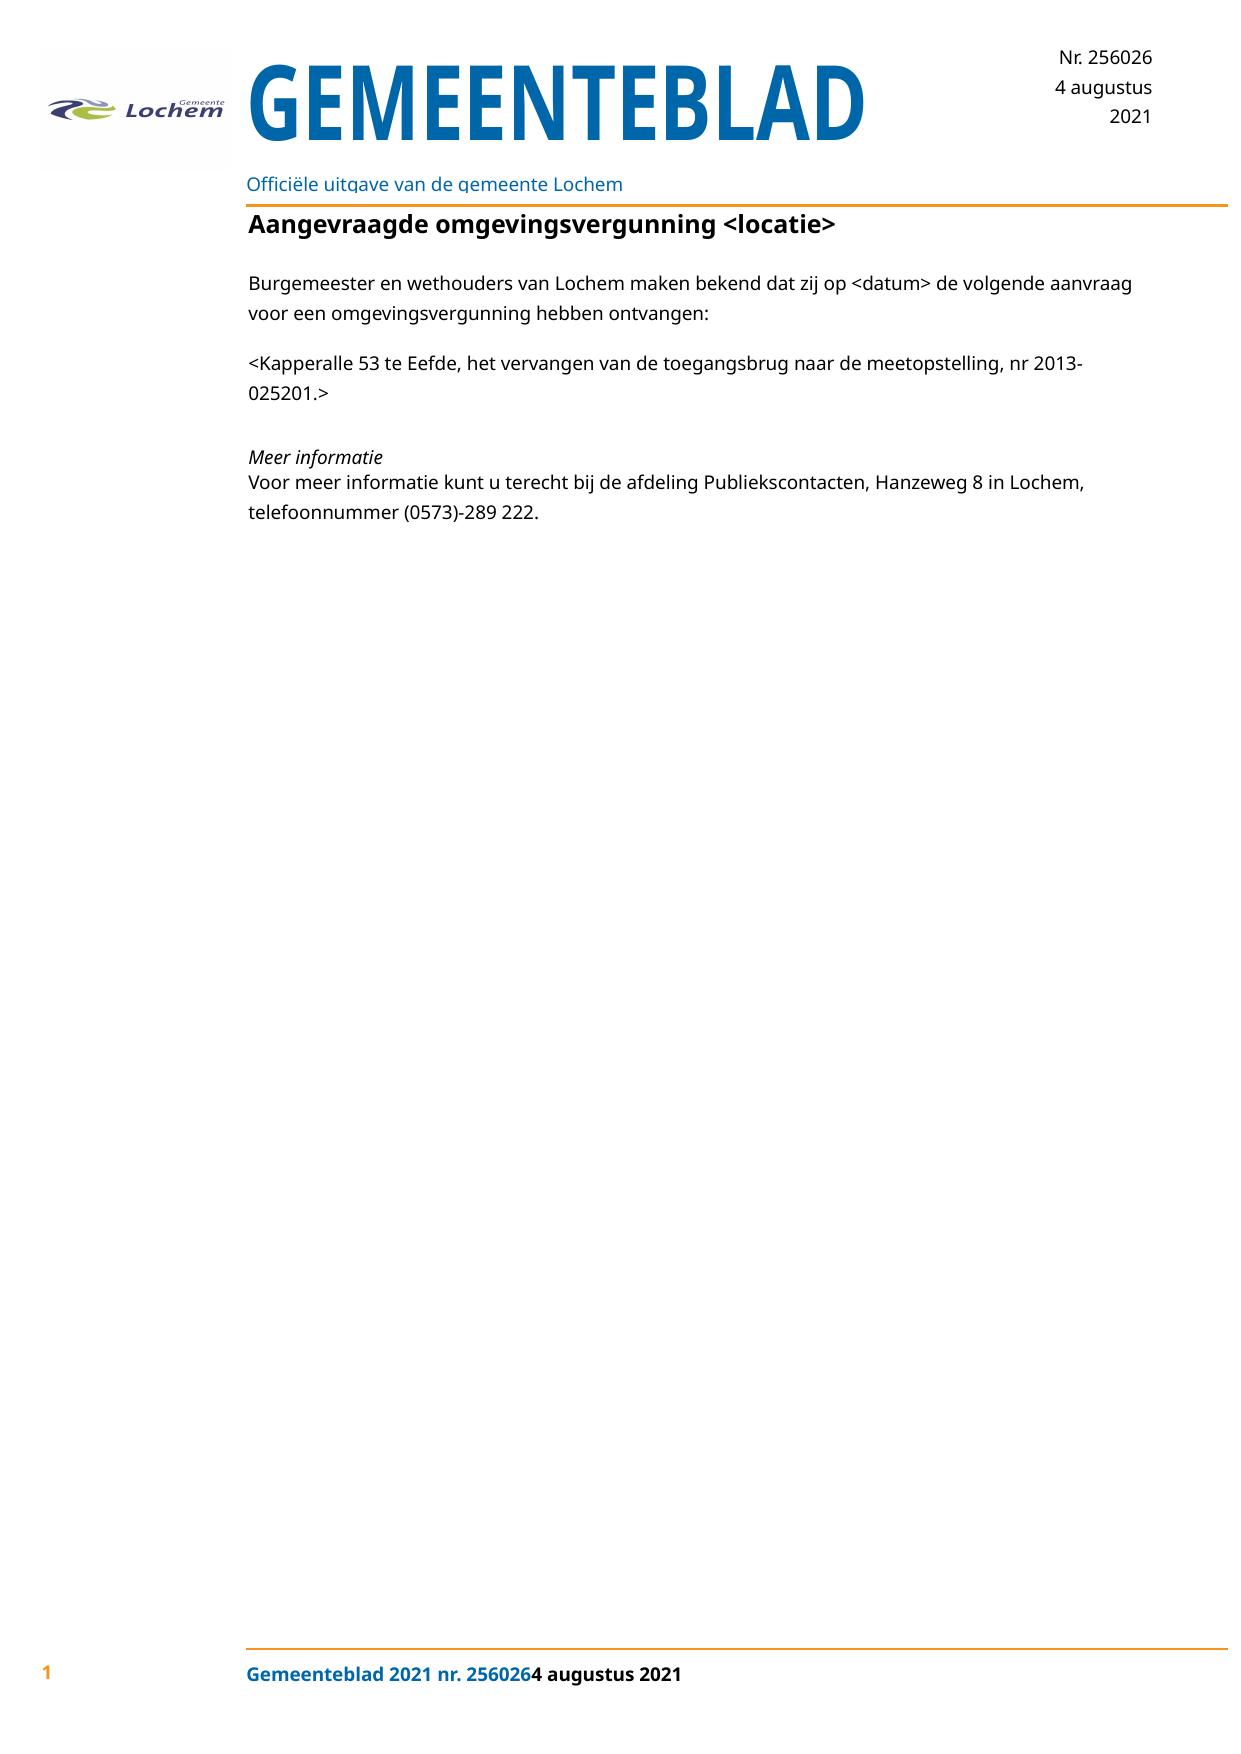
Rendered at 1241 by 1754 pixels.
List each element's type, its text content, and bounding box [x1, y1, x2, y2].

text <Kapperalle 53 te Eefde, het vervangen van de toegangsbrug naar de meetopstelling, nr 2013-025201.> [248, 350, 1152, 406]
text Burgemeester en wethouders van Lochem maken bekend dat zij op <datum> de volgende aanvraag voor een omgevingsvergunning hebben ontvangen: [248, 270, 1152, 326]
text Aangevraagde omgevingsvergunning <locatie> [248, 207, 1152, 241]
picture [41, 47, 231, 172]
text Voor meer informatie kunt u terecht bij de afdeling Publiekscontacten, Hanzeweg 8 in Lochem, telefoonnummer (0573)-289 222. [248, 469, 1152, 525]
text Meer informatie [248, 444, 1152, 469]
